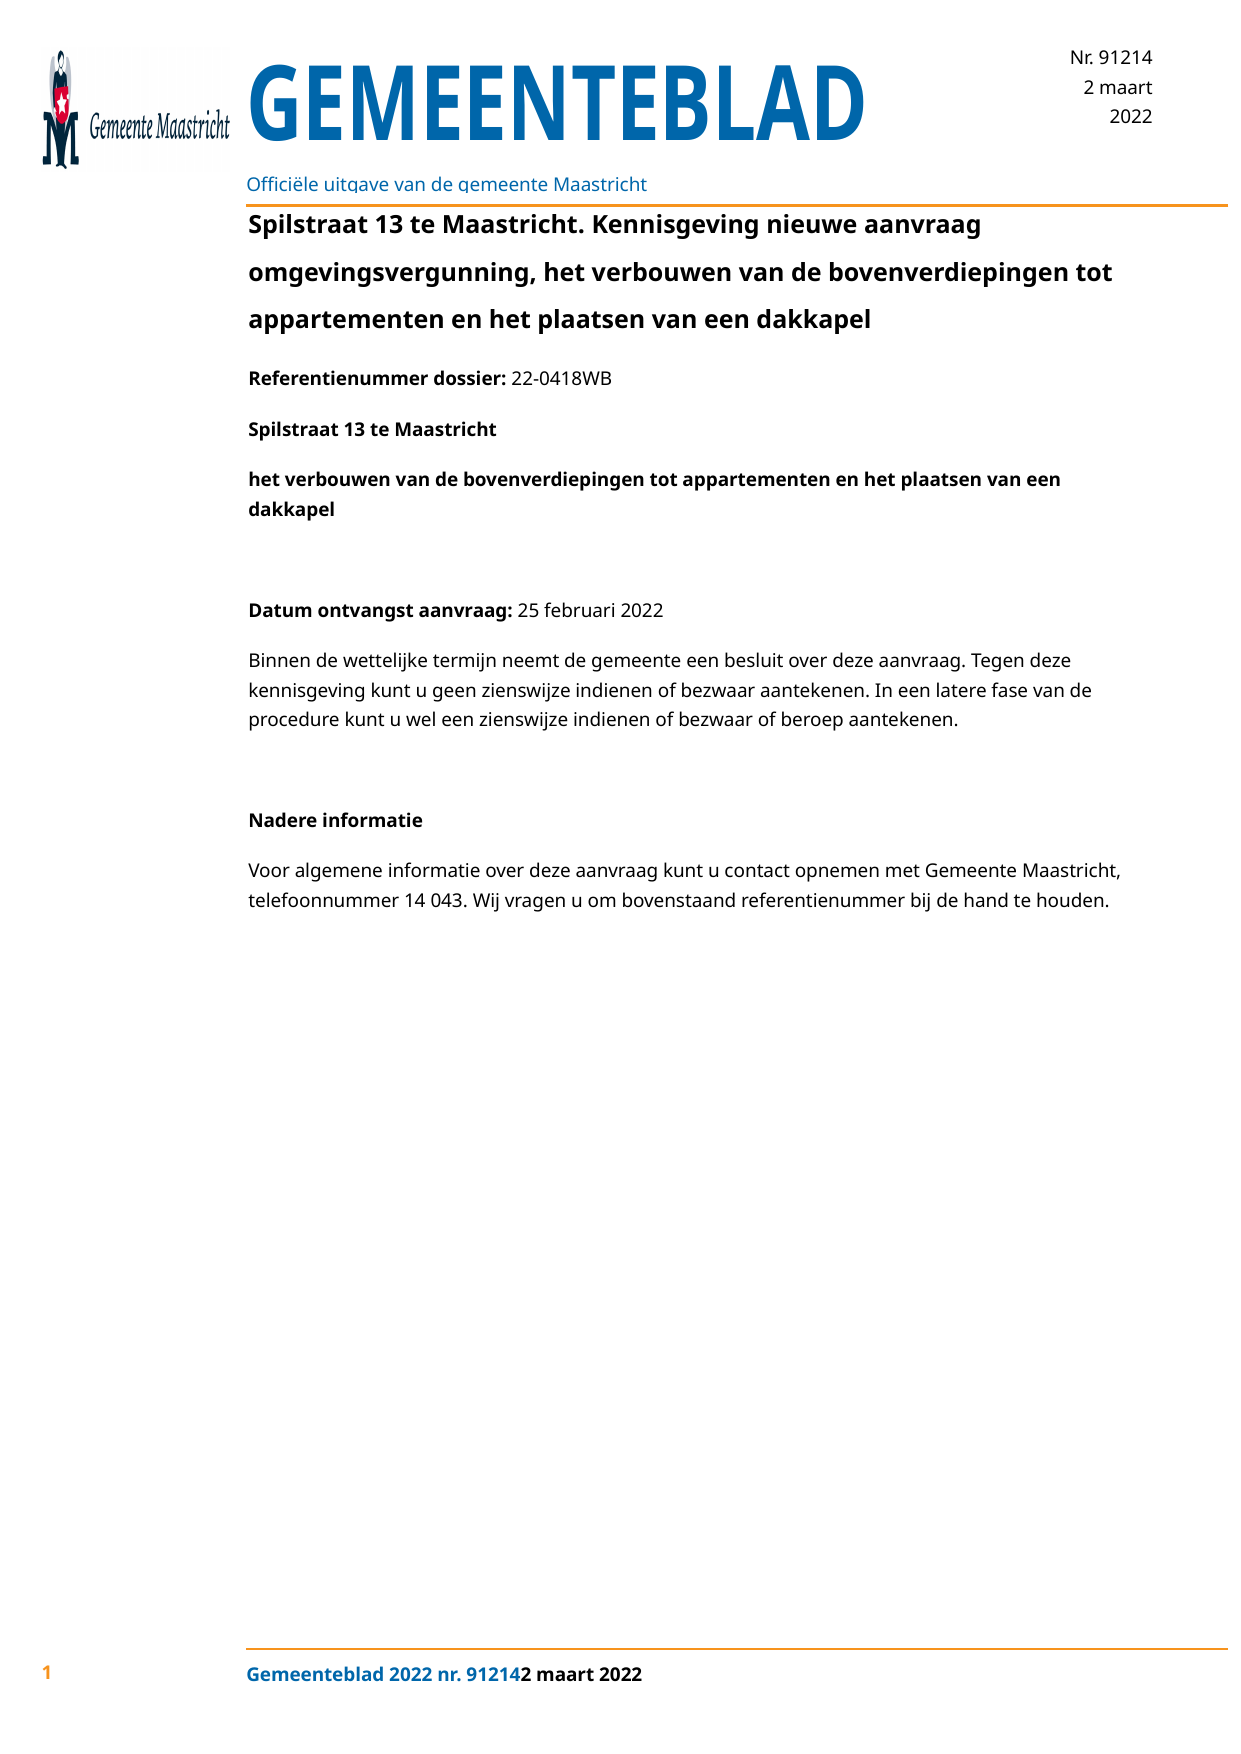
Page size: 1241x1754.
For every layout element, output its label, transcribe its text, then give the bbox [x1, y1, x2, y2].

text Binnen de wettelijke termijn neemt de gemeente een besluit over deze aanvraag. Tegen deze kennisgeving kunt u geen zienswijze indienen of bezwaar aantekenen. In een latere fase van de procedure kunt u wel een zienswijze indienen of bezwaar of beroep aantekenen. [248, 647, 1152, 732]
text Nadere informatie [248, 807, 1152, 833]
text Datum ontvangst aanvraag: 25 februari 2022 [248, 597, 1152, 622]
text Spilstraat 13 te Maastricht [248, 416, 1152, 442]
text Spilstraat 13 te Maastricht. Kennisgeving nieuwe aanvraag omgevingsvergunning, het verbouwen van de bovenverdiepingen tot appartementen en het plaatsen van een dakkapel [248, 207, 1152, 336]
text het verbouwen van de bovenverdiepingen tot appartementen en het plaatsen van een dakkapel [248, 466, 1152, 522]
picture [41, 47, 231, 172]
text Referentienummer dossier: 22-0418WB [248, 366, 1152, 391]
text Voor algemene informatie over deze aanvraag kunt u contact opnemen met Gemeente Maastricht, telefoonnummer 14 043. Wij vragen u om bovenstaand referentienummer bij de hand te houden. [248, 858, 1152, 913]
